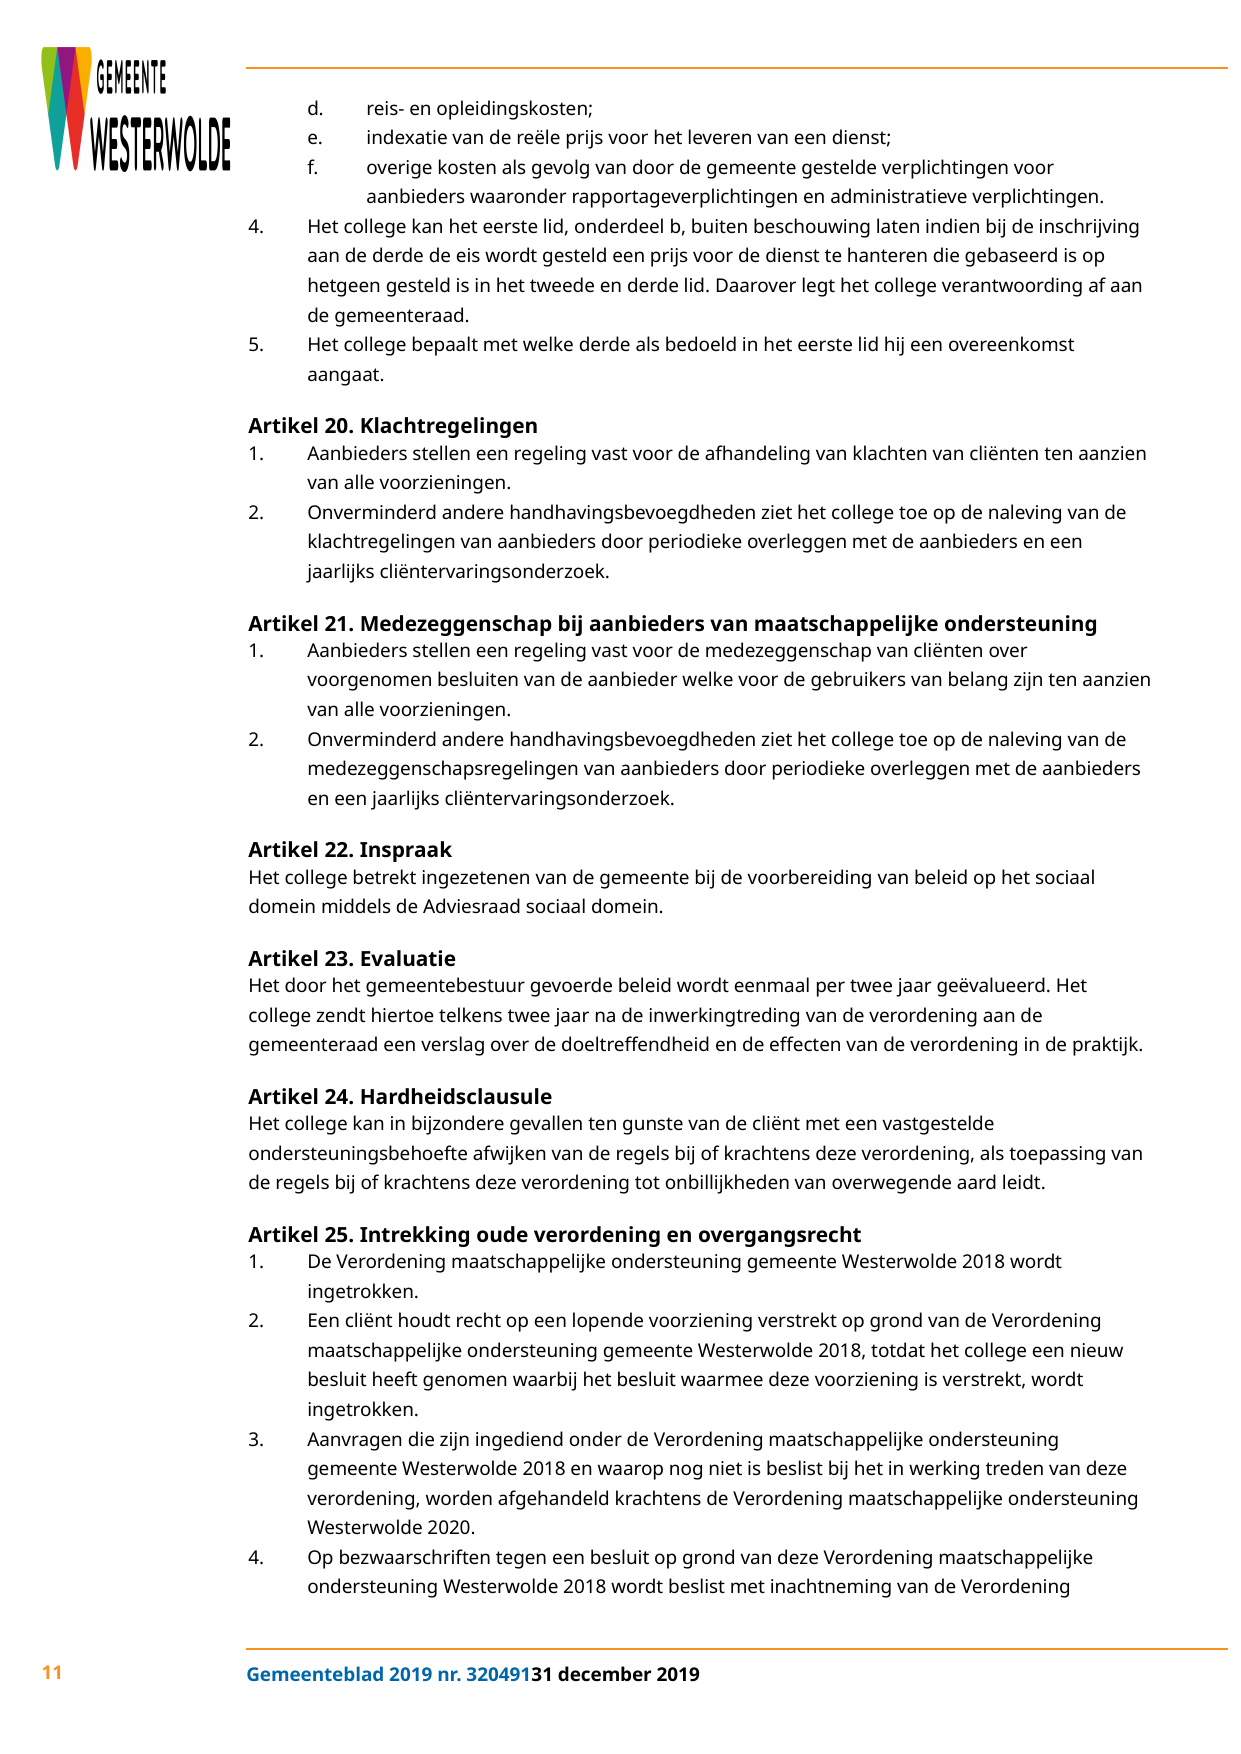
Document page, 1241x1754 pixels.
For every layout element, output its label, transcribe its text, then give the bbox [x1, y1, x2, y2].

list Aanbieders stellen een regeling vast voor de afhandeling van klachten van cliënten ten aanzien van alle voorzieningen. [248, 440, 1152, 495]
list De Verordening maatschappelijke ondersteuning gemeente Westerwolde 2018 wordt ingetrokken. [248, 1248, 1152, 1304]
text Het door het gemeentebestuur gevoerde beleid wordt eenmaal per twee jaar geëvalueerd. Het college zendt hiertoe telkens twee jaar na de inwerkingtreding van de verordening aan de gemeenteraad een verslag over de doeltreffendheid en de effecten van de verordening in de praktijk. [248, 972, 1152, 1057]
list Aanbieders stellen een regeling vast voor de medezeggenschap van cliënten over voorgenomen besluiten van de aanbieder welke voor de gebruikers van belang zijn ten aanzien van alle voorzieningen. [248, 637, 1152, 722]
text Artikel 21. Medezeggenschap bij aanbieders van maatschappelijke ondersteuning [248, 609, 1152, 637]
list Het college kan het eerste lid, onderdeel b, buiten beschouwing laten indien bij de inschrijving aan de derde de eis wordt gesteld een prijs voor de dienst te hanteren die gebaseerd is op hetgeen gesteld is in het tweede en derde lid. Daarover legt het college verantwoording af aan de gemeenteraad. [248, 213, 1152, 328]
list Onverminderd andere handhavingsbevoegdheden ziet het college toe op de naleving van de medezeggenschapsregelingen van aanbieders door periodieke overleggen met de aanbieders en een jaarlijks cliëntervaringsonderzoek. [248, 726, 1152, 811]
text Het college betrekt ingezetenen van de gemeente bij de voorbereiding van beleid op het sociaal domein middels de Adviesraad sociaal domein. [248, 864, 1152, 919]
text Artikel 24. Hardheidsclausule [248, 1082, 1152, 1110]
list overige kosten als gevolg van door de gemeente gestelde verplichtingen voor aanbieders waaronder rapportageverplichtingen en administratieve verplichtingen. [307, 154, 1152, 209]
text Artikel 22. Inspraak [248, 835, 1152, 864]
picture [41, 47, 231, 172]
list Op bezwaarschriften tegen een besluit op grond van deze Verordening maatschappelijke ondersteuning Westerwolde 2018 wordt beslist met inachtneming van de Verordening [248, 1544, 1152, 1599]
list indexatie van de reële prijs voor het leveren van een dienst; [307, 124, 1152, 150]
list Het college bepaalt met welke derde als bedoeld in het eerste lid hij een overeenkomst aangaat. [248, 331, 1152, 387]
list Een cliënt houdt recht op een lopende voorziening verstrekt op grond van de Verordening maatschappelijke ondersteuning gemeente Westerwolde 2018, totdat het college een nieuw besluit heeft genomen waarbij het besluit waarmee deze voorziening is verstrekt, wordt ingetrokken. [248, 1307, 1152, 1422]
text Artikel 25. Intrekking oude verordening en overgangsrecht [248, 1220, 1152, 1248]
list reis- en opleidingskosten; [307, 95, 1152, 121]
list Aanvragen die zijn ingediend onder de Verordening maatschappelijke ondersteuning gemeente Westerwolde 2018 en waarop nog niet is beslist bij het in werking treden van deze verordening, worden afgehandeld krachtens de Verordening maatschappelijke ondersteuning Westerwolde 2020. [248, 1426, 1152, 1540]
list Onverminderd andere handhavingsbevoegdheden ziet het college toe op de naleving van de klachtregelingen van aanbieders door periodieke overleggen met de aanbieders en een jaarlijks cliëntervaringsonderzoek. [248, 499, 1152, 584]
text Het college kan in bijzondere gevallen ten gunste van de cliënt met een vastgestelde ondersteuningsbehoefte afwijken van de regels bij of krachtens deze verordening, als toepassing van de regels bij of krachtens deze verordening tot onbillijkheden van overwegende aard leidt. [248, 1110, 1152, 1195]
text Artikel 20. Klachtregelingen [248, 411, 1152, 440]
text Artikel 23. Evaluatie [248, 944, 1152, 972]
